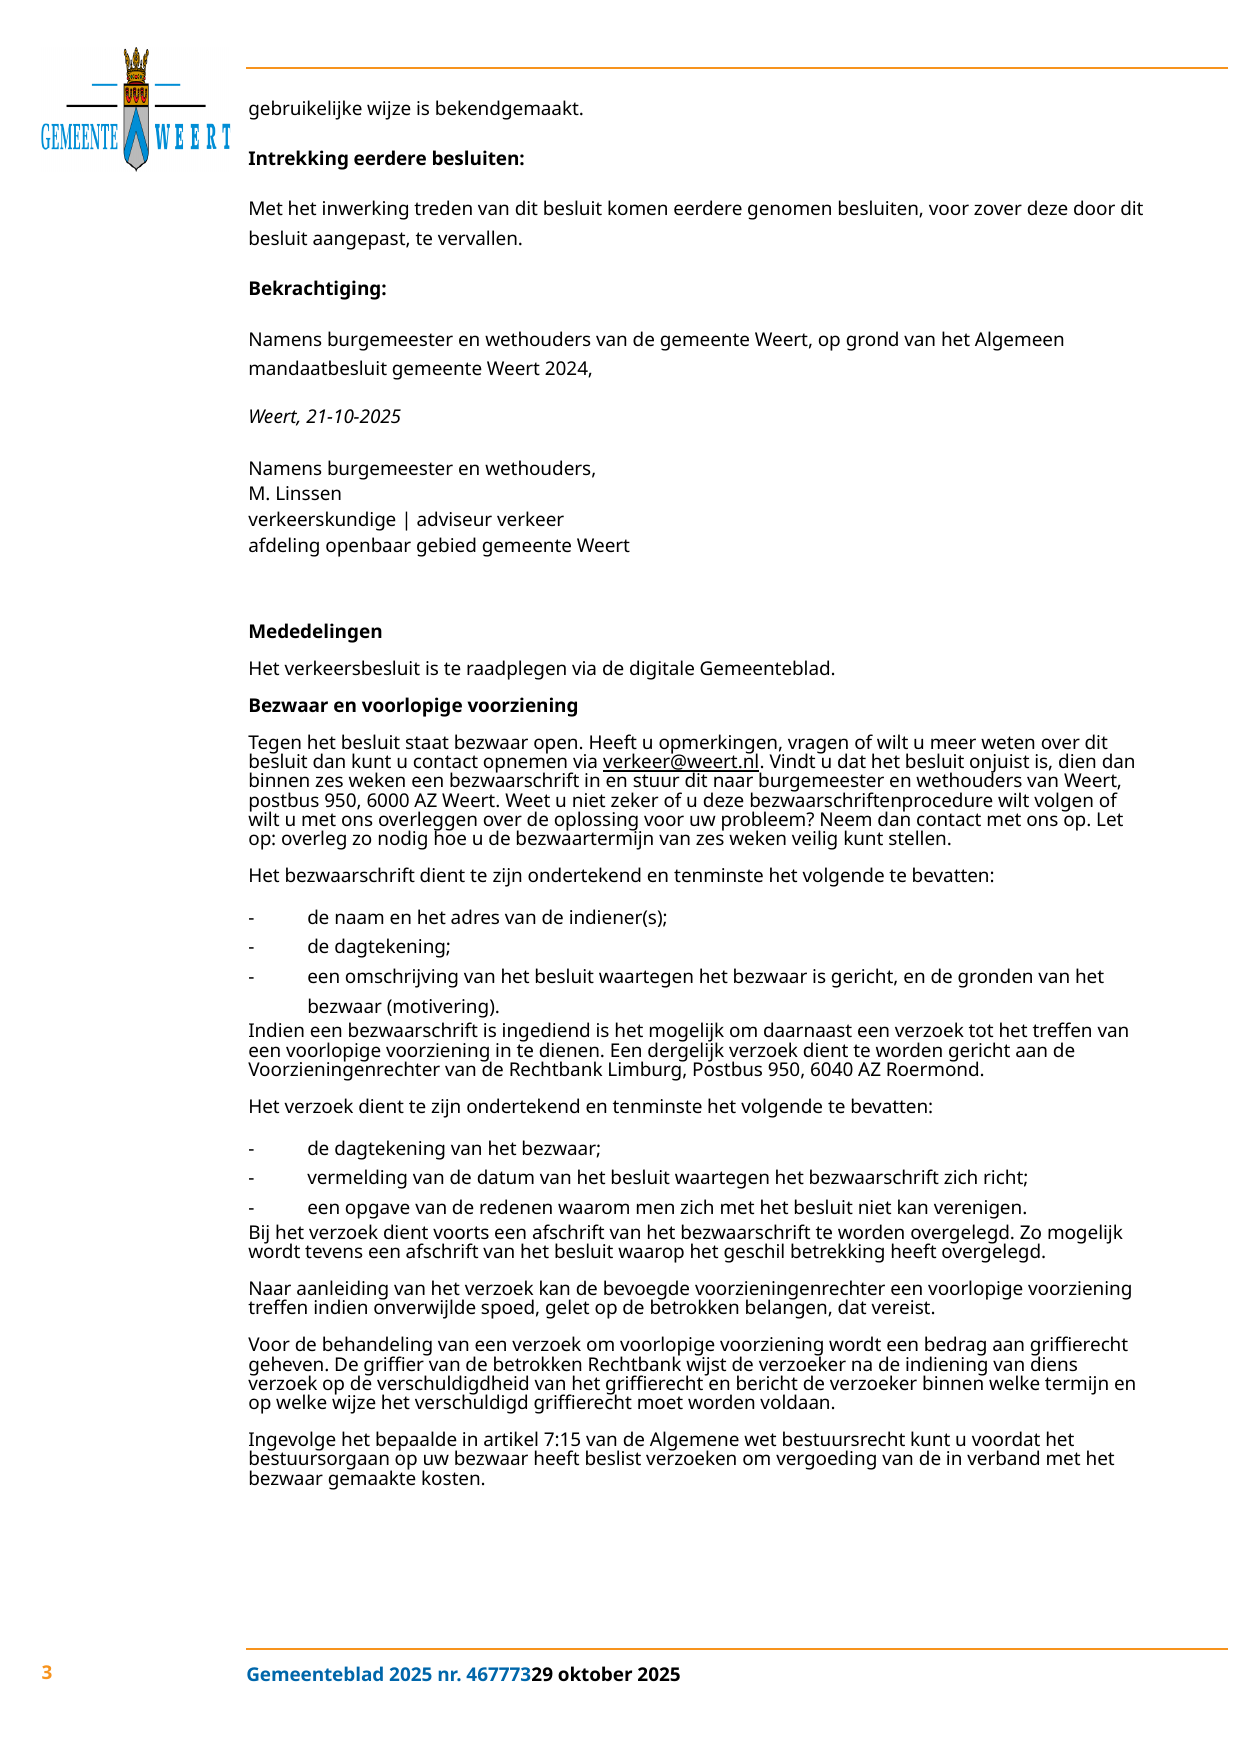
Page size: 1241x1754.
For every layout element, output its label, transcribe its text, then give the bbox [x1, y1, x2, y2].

text Tegen het besluit staat bezwaar open. Heeft u opmerkingen, vragen of wilt u meer weten over dit besluit dan kunt u contact opnemen via verkeer@weert.nl. Vindt u dat het besluit onjuist is, dien dan binnen zes weken een bezwaarschrift in en stuur dit naar burgemeester en wethouders van Weert, postbus 950, 6000 AZ Weert. Weet u niet zeker of u deze bezwaarschriftenprocedure wilt volgen of wilt u met ons overleggen over de oplossing voor uw probleem? Neem dan contact met ons op. Let op: overleg zo nodig hoe u de bezwaartermijn van zes weken veilig kunt stellen. [248, 734, 1152, 849]
text Het verkeersbesluit is te raadplegen via de digitale Gemeenteblad. [248, 660, 1152, 679]
list vermelding van de datum van het besluit waartegen het bezwaarschrift zich richt; [248, 1164, 1152, 1190]
text M. Linssen [248, 481, 1152, 506]
text afdeling openbaar gebied gemeente Weert [248, 532, 1152, 558]
text Weert, 21-10-2025 [248, 403, 1152, 429]
text Met het inwerking treden van dit besluit komen eerdere genomen besluiten, voor zover deze door dit besluit aangepast, te vervallen. [248, 196, 1152, 251]
text Namens burgemeester en wethouders, [248, 455, 1152, 481]
text gebruikelijke wijze is bekendgemaakt. [248, 95, 1152, 121]
list een omschrijving van het besluit waartegen het bezwaar is gericht, en de gronden van het bezwaar (motivering). [248, 963, 1152, 1019]
text Naar aanleiding van het verzoek kan de bevoegde voorzieningenrechter een voorlopige voorziening treffen indien onverwijlde spoed, gelet op de betrokken belangen, dat vereist. [248, 1280, 1152, 1318]
list de dagtekening; [248, 934, 1152, 959]
text Het bezwaarschrift dient te zijn ondertekend en tenminste het volgende te bevatten: [248, 867, 1152, 886]
text Namens burgemeester en wethouders van de gemeente Weert, op grond van het Algemeen mandaatbesluit gemeente Weert 2024, [248, 326, 1152, 381]
text Indien een bezwaarschrift is ingediend is het mogelijk om daarnaast een verzoek tot het treffen van een voorlopige voorziening in te dienen. Een dergelijk verzoek dient te worden gericht aan de Voorzieningenrechter van de Rechtbank Limburg, Postbus 950, 6040 AZ Roermond. [248, 1022, 1152, 1080]
text Ingevolge het bepaalde in artikel 7:15 van de Algemene wet bestuursrecht kunt u voordat het bestuursorgaan op uw bezwaar heeft beslist verzoeken om vergoeding van de in verband met het bezwaar gemaakte kosten. [248, 1431, 1152, 1489]
text Bekrachtiging: [248, 276, 1152, 301]
list een opgave van de redenen waarom men zich met het besluit niet kan verenigen. [248, 1194, 1152, 1220]
text Bij het verzoek dient voorts een afschrift van het bezwaarschrift te worden overgelegd. Zo mogelijk wordt tevens een afschrift van het besluit waarop het geschil betrekking heeft overgelegd. [248, 1224, 1152, 1262]
text Het verzoek dient te zijn ondertekend en tenminste het volgende te bevatten: [248, 1098, 1152, 1117]
text Voor de behandeling van een verzoek om voorlopige voorziening wordt een bedrag aan griffierecht geheven. De griffier van de betrokken Rechtbank wijst de verzoeker na de indiening van diens verzoek op de verschuldigdheid van het griffierecht en bericht de verzoeker binnen welke termijn en op welke wijze het verschuldigd griffierecht moet worden voldaan. [248, 1336, 1152, 1413]
list de dagtekening van het bezwaar; [248, 1135, 1152, 1161]
picture [41, 47, 231, 172]
text Bezwaar en voorlopige voorziening [248, 697, 1152, 716]
list de naam en het adres van de indiener(s); [248, 904, 1152, 930]
text verkeerskundige | adviseur verkeer [248, 506, 1152, 532]
text Intrekking eerdere besluiten: [248, 145, 1152, 171]
text Mededelingen [248, 623, 1152, 642]
